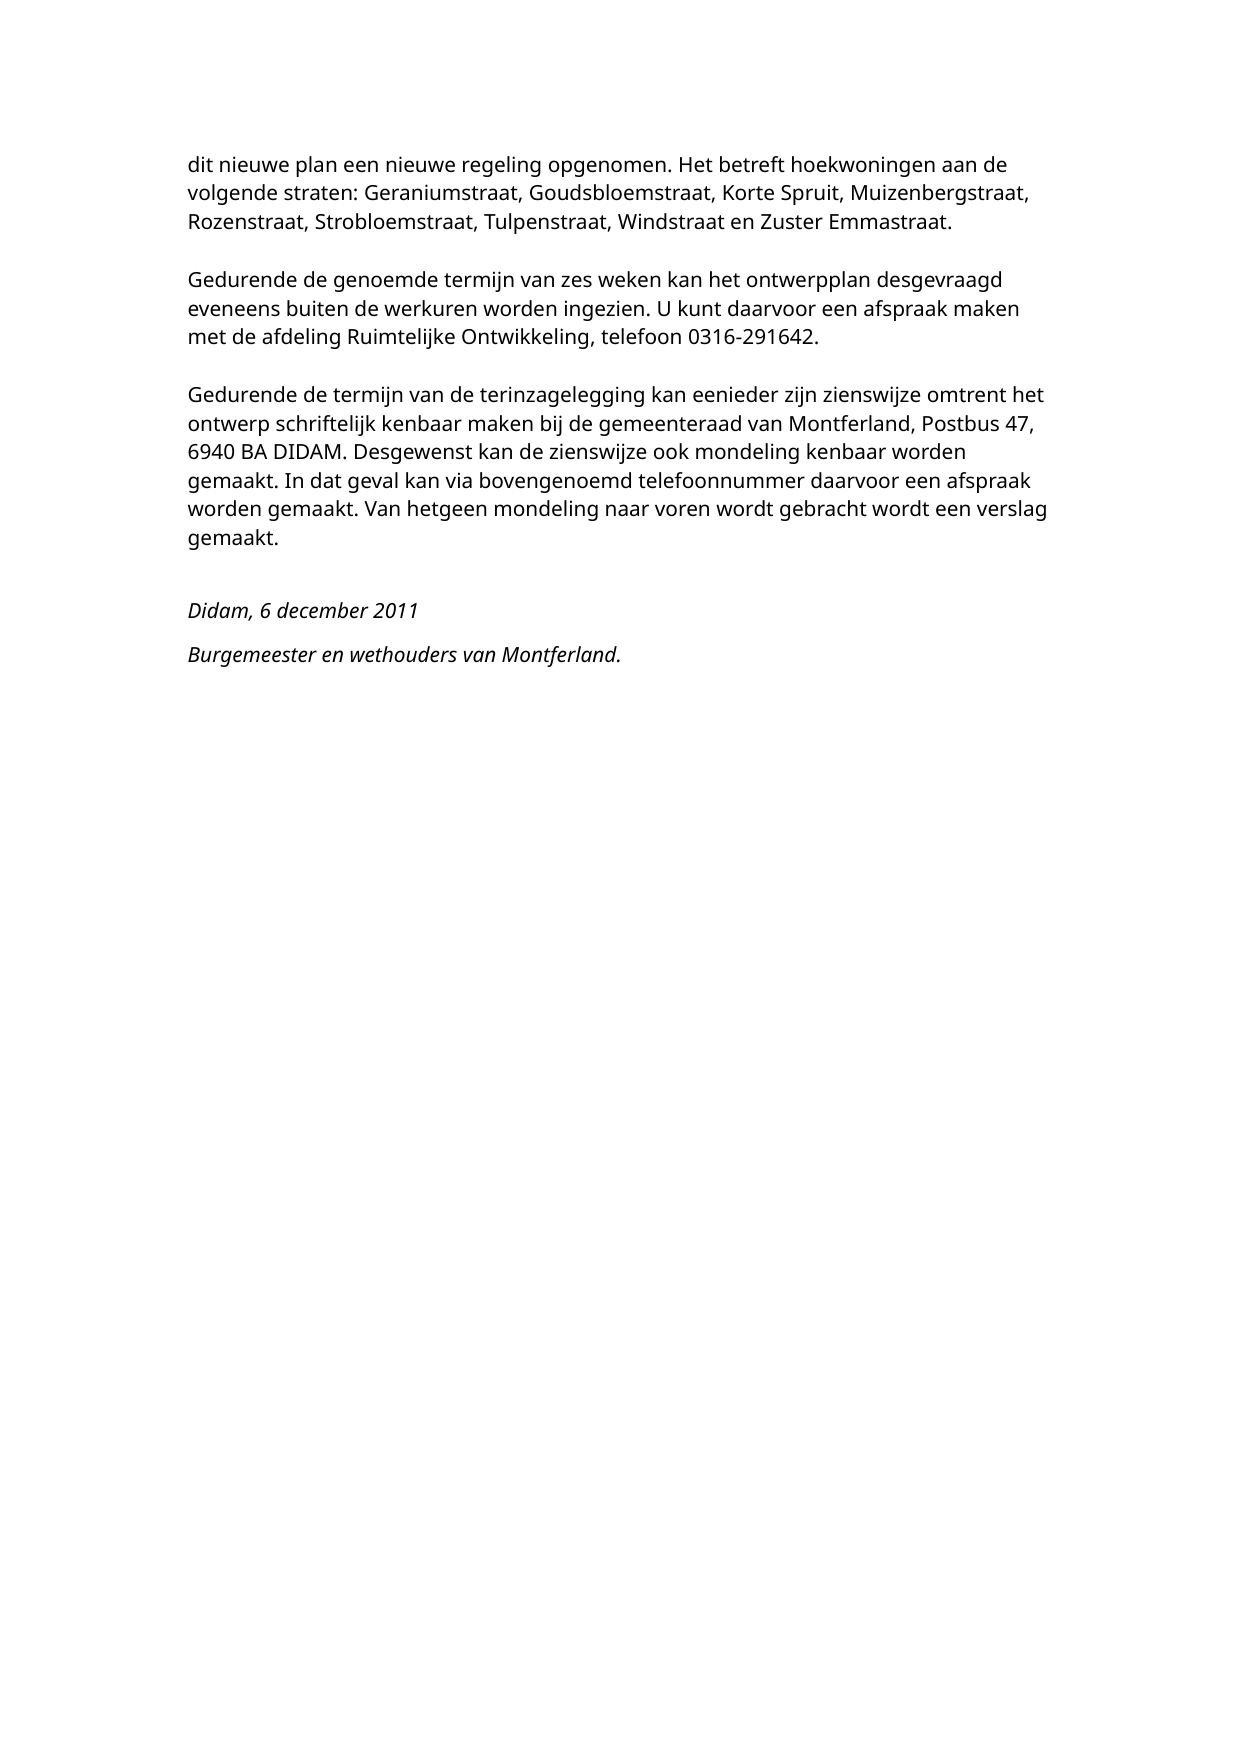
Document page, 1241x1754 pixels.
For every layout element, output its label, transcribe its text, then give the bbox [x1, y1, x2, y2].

text Burgemeester en wethouders van Montferland. [187, 640, 1053, 668]
text Gedurende de termijn van de terinzagelegging kan eenieder zijn zienswijze omtrent het ontwerp schriftelijk kenbaar maken bij de gemeenteraad van Montferland, Postbus 47, 6940 BA DIDAM. Desgewenst kan de zienswijze ook mondeling kenbaar worden gemaakt. In dat geval kan via bovengenoemd telefoonnummer daarvoor een afspraak worden gemaakt. Van hetgeen mondeling naar voren wordt gebracht wordt een verslag gemaakt. [187, 381, 1053, 551]
text dit nieuwe plan een nieuwe regeling opgenomen. Het betreft hoekwoningen aan de volgende straten: Geraniumstraat, Goudsbloemstraat, Korte Spruit, Muizenbergstraat, Rozenstraat, Strobloemstraat, Tulpenstraat, Windstraat en Zuster Emmastraat. [187, 150, 1053, 235]
text Gedurende de genoemde termijn van zes weken kan het ontwerpplan desgevraagd eveneens buiten de werkuren worden ingezien. U kunt daarvoor een afspraak maken met de afdeling Ruimtelijke Ontwikkeling, telefoon 0316-291642. [187, 265, 1053, 351]
text Didam, 6 december 2011 [187, 596, 1053, 625]
